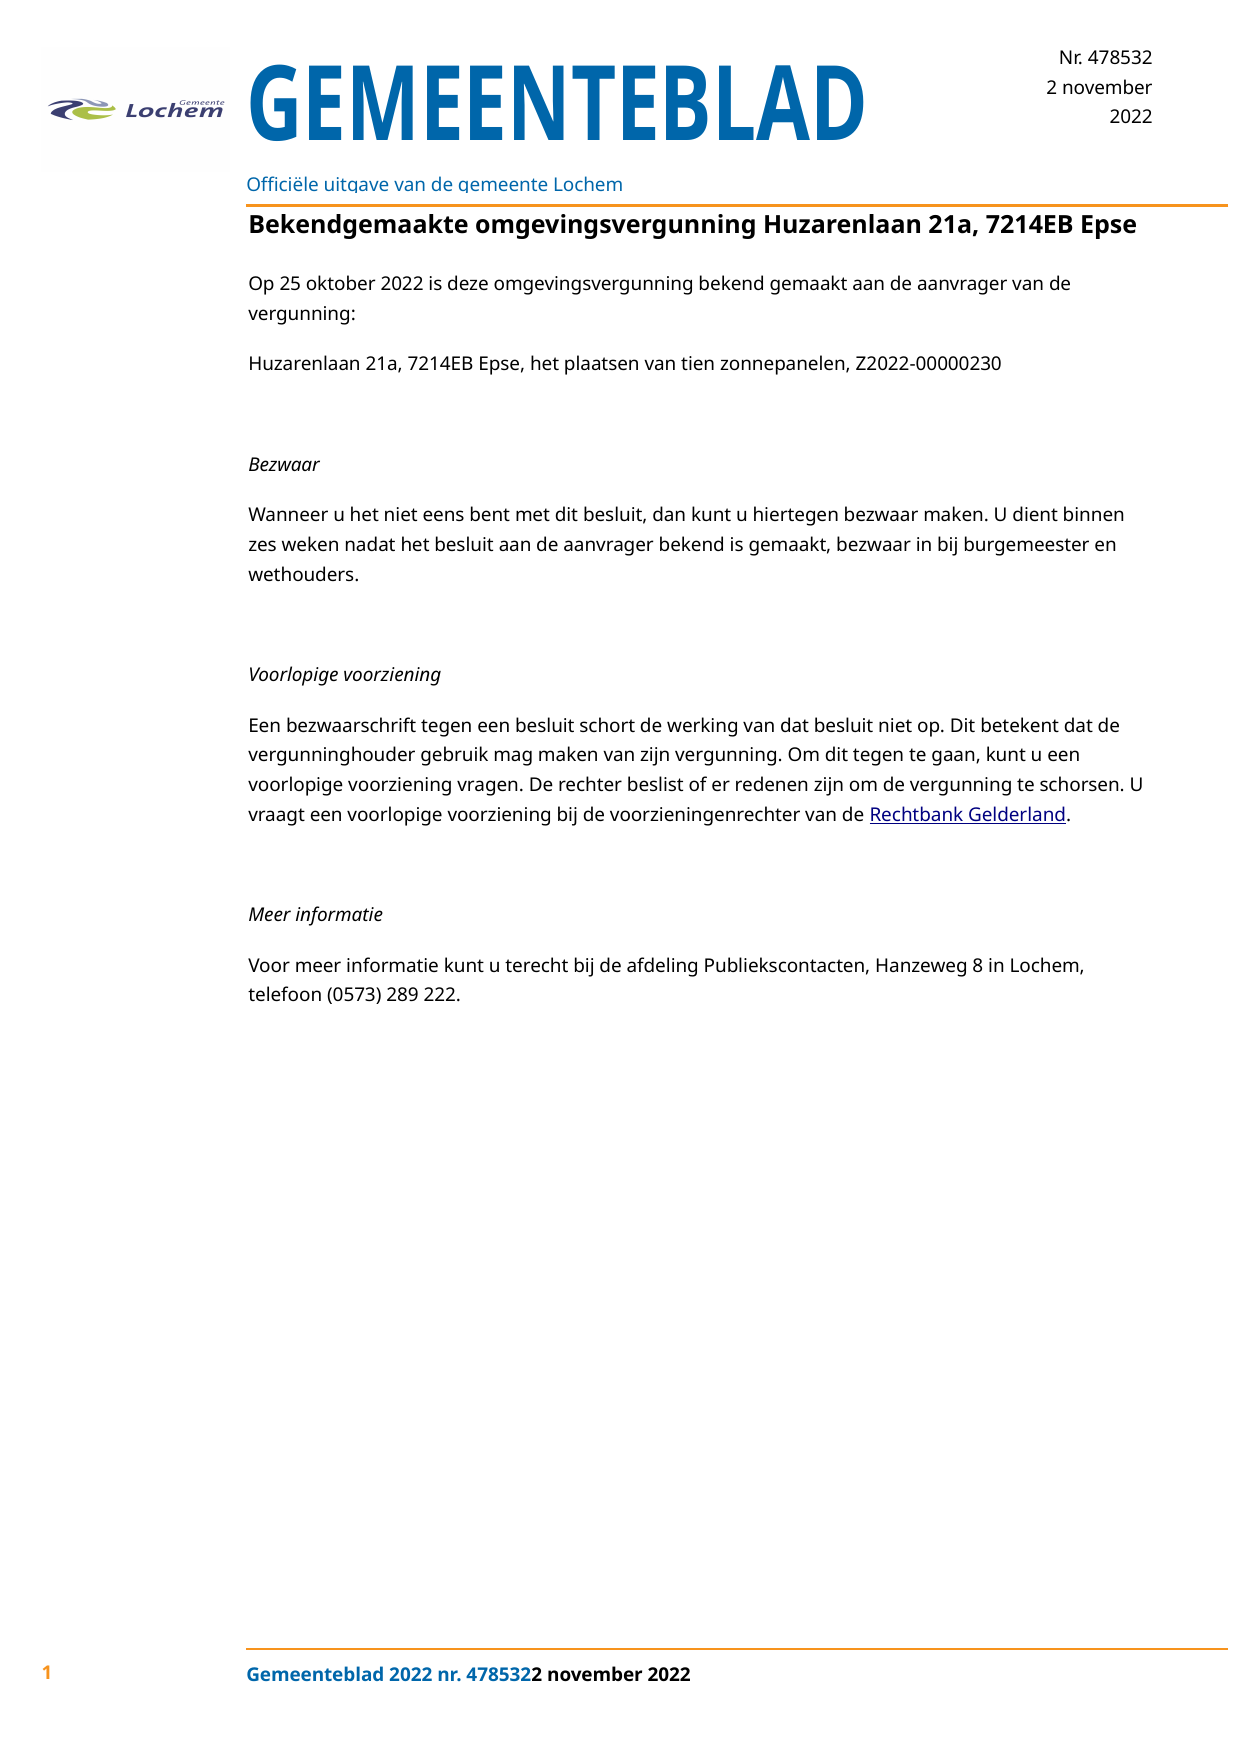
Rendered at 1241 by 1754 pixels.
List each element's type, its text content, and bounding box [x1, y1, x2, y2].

text Voor meer informatie kunt u terecht bij de afdeling Publiekscontacten, Hanzeweg 8 in Lochem, telefoon (0573) 289 222. [248, 952, 1152, 1007]
text Wanneer u het niet eens bent met dit besluit, dan kunt u hiertegen bezwaar maken. U dient binnen zes weken nadat het besluit aan de aanvrager bekend is gemaakt, bezwaar in bij burgemeester en wethouders. [248, 502, 1152, 586]
text Op 25 oktober 2022 is deze omgevingsvergunning bekend gemaakt aan de aanvrager van de vergunning: [248, 270, 1152, 326]
text Bezwaar [248, 451, 1152, 477]
text Bekendgemaakte omgevingsvergunning Huzarenlaan 21a, 7214EB Epse [248, 207, 1152, 241]
picture [41, 47, 231, 172]
text Huzarenlaan 21a, 7214EB Epse, het plaatsen van tien zonnepanelen, Z2022-00000230 [248, 350, 1152, 376]
text Meer informatie [248, 902, 1152, 927]
text Een bezwaarschrift tegen een besluit schort de werking van dat besluit niet op. Dit betekent dat de vergunninghouder gebruik mag maken van zijn vergunning. Om dit tegen te gaan, kunt u een voorlopige voorziening vragen. De rechter beslist of er redenen zijn om de vergunning te schorsen. U vraagt een voorlopige voorziening bij de voorzieningenrechter van de Rechtbank Gelderland. [248, 712, 1152, 826]
text Voorlopige voorziening [248, 662, 1152, 687]
